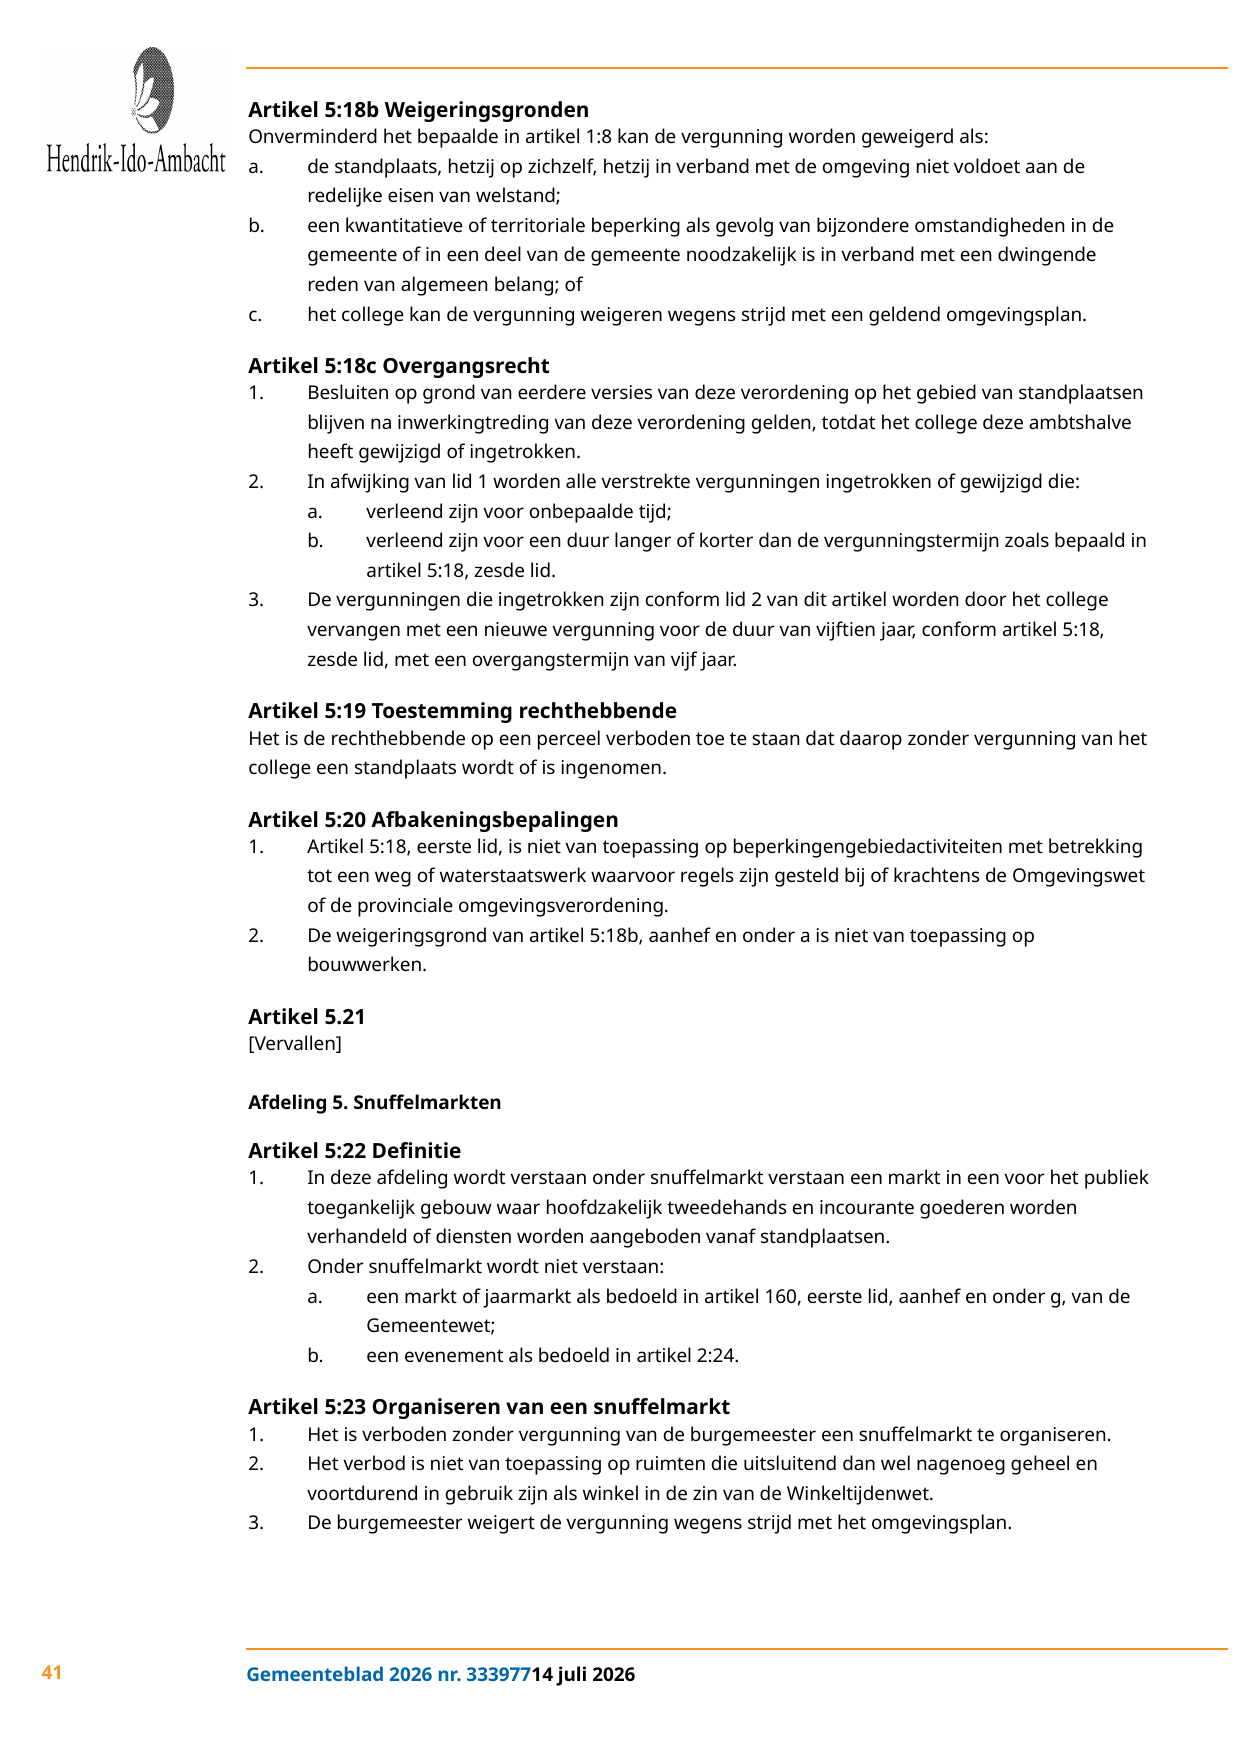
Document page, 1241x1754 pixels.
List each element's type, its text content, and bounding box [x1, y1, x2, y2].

picture [41, 47, 231, 172]
list het college kan de vergunning weigeren wegens strijd met een geldend omgevingsplan. [248, 301, 1152, 326]
list de standplaats, hetzij op zichzelf, hetzij in verband met de omgeving niet voldoet aan de redelijke eisen van welstand; [248, 153, 1152, 208]
list In afwijking van lid 1 worden alle verstrekte vergunningen ingetrokken of gewijzigd die: [248, 468, 1152, 494]
list Onder snuffelmarkt wordt niet verstaan: [248, 1253, 1152, 1279]
list De weigeringsgrond van artikel 5:18b, aanhef en onder a is niet van toepassing op bouwwerken. [248, 922, 1152, 977]
text Artikel 5:18c Overgangsrecht [248, 351, 1152, 379]
text Artikel 5.21 [248, 1002, 1152, 1030]
list De vergunningen die ingetrokken zijn conform lid 2 van dit artikel worden door het college vervangen met een nieuwe vergunning voor de duur van vijftien jaar, conform artikel 5:18, zesde lid, met een overgangstermijn van vijf jaar. [248, 587, 1152, 672]
list een markt of jaarmarkt als bedoeld in artikel 160, eerste lid, aanhef en onder g, van de Gemeentewet; [307, 1283, 1152, 1338]
text Artikel 5:23 Organiseren van een snuffelmarkt [248, 1392, 1152, 1421]
text Artikel 5:20 Afbakeningsbepalingen [248, 805, 1152, 833]
list verleend zijn voor een duur langer of korter dan de vergunningstermijn zoals bepaald in artikel 5:18, zesde lid. [307, 527, 1152, 583]
list Besluiten op grond van eerdere versies van deze verordening op het gebied van standplaatsen blijven na inwerkingtreding van deze verordening gelden, totdat het college deze ambtshalve heeft gewijzigd of ingetrokken. [248, 379, 1152, 464]
text Het is de rechthebbende op een perceel verboden toe te staan dat daarop zonder vergunning van het college een standplaats wordt of is ingenomen. [248, 725, 1152, 780]
text Artikel 5:22 Definitie [248, 1136, 1152, 1164]
list In deze afdeling wordt verstaan onder snuffelmarkt verstaan een markt in een voor het publiek toegankelijk gebouw waar hoofdzakelijk tweedehands en incourante goederen worden verhandeld of diensten worden aangeboden vanaf standplaatsen. [248, 1164, 1152, 1249]
text Artikel 5:18b Weigeringsgronden [248, 95, 1152, 123]
list Artikel 5:18, eerste lid, is niet van toepassing op beperkingengebiedactiviteiten met betrekking tot een weg of waterstaatswerk waarvoor regels zijn gesteld bij of krachtens de Omgevingswet of de provinciale omgevingsverordening. [248, 833, 1152, 918]
list verleend zijn voor onbepaalde tijd; [307, 498, 1152, 524]
text [Vervallen] [248, 1030, 1152, 1056]
text Artikel 5:19 Toestemming rechthebbende [248, 696, 1152, 725]
list een evenement als bedoeld in artikel 2:24. [307, 1342, 1152, 1368]
text Afdeling 5. Snuffelmarkten [248, 1089, 1152, 1115]
list Het is verboden zonder vergunning van de burgemeester een snuffelmarkt te organiseren. [248, 1421, 1152, 1447]
list Het verbod is niet van toepassing op ruimten die uitsluitend dan wel nagenoeg geheel en voortdurend in gebruik zijn als winkel in de zin van de Winkeltijdenwet. [248, 1450, 1152, 1506]
list De burgemeester weigert de vergunning wegens strijd met het omgevingsplan. [248, 1509, 1152, 1535]
text Onverminderd het bepaalde in artikel 1:8 kan de vergunning worden geweigerd als: [248, 123, 1152, 149]
list een kwantitatieve of territoriale beperking als gevolg van bijzondere omstandigheden in de gemeente of in een deel van de gemeente noodzakelijk is in verband met een dwingende reden van algemeen belang; of [248, 212, 1152, 297]
